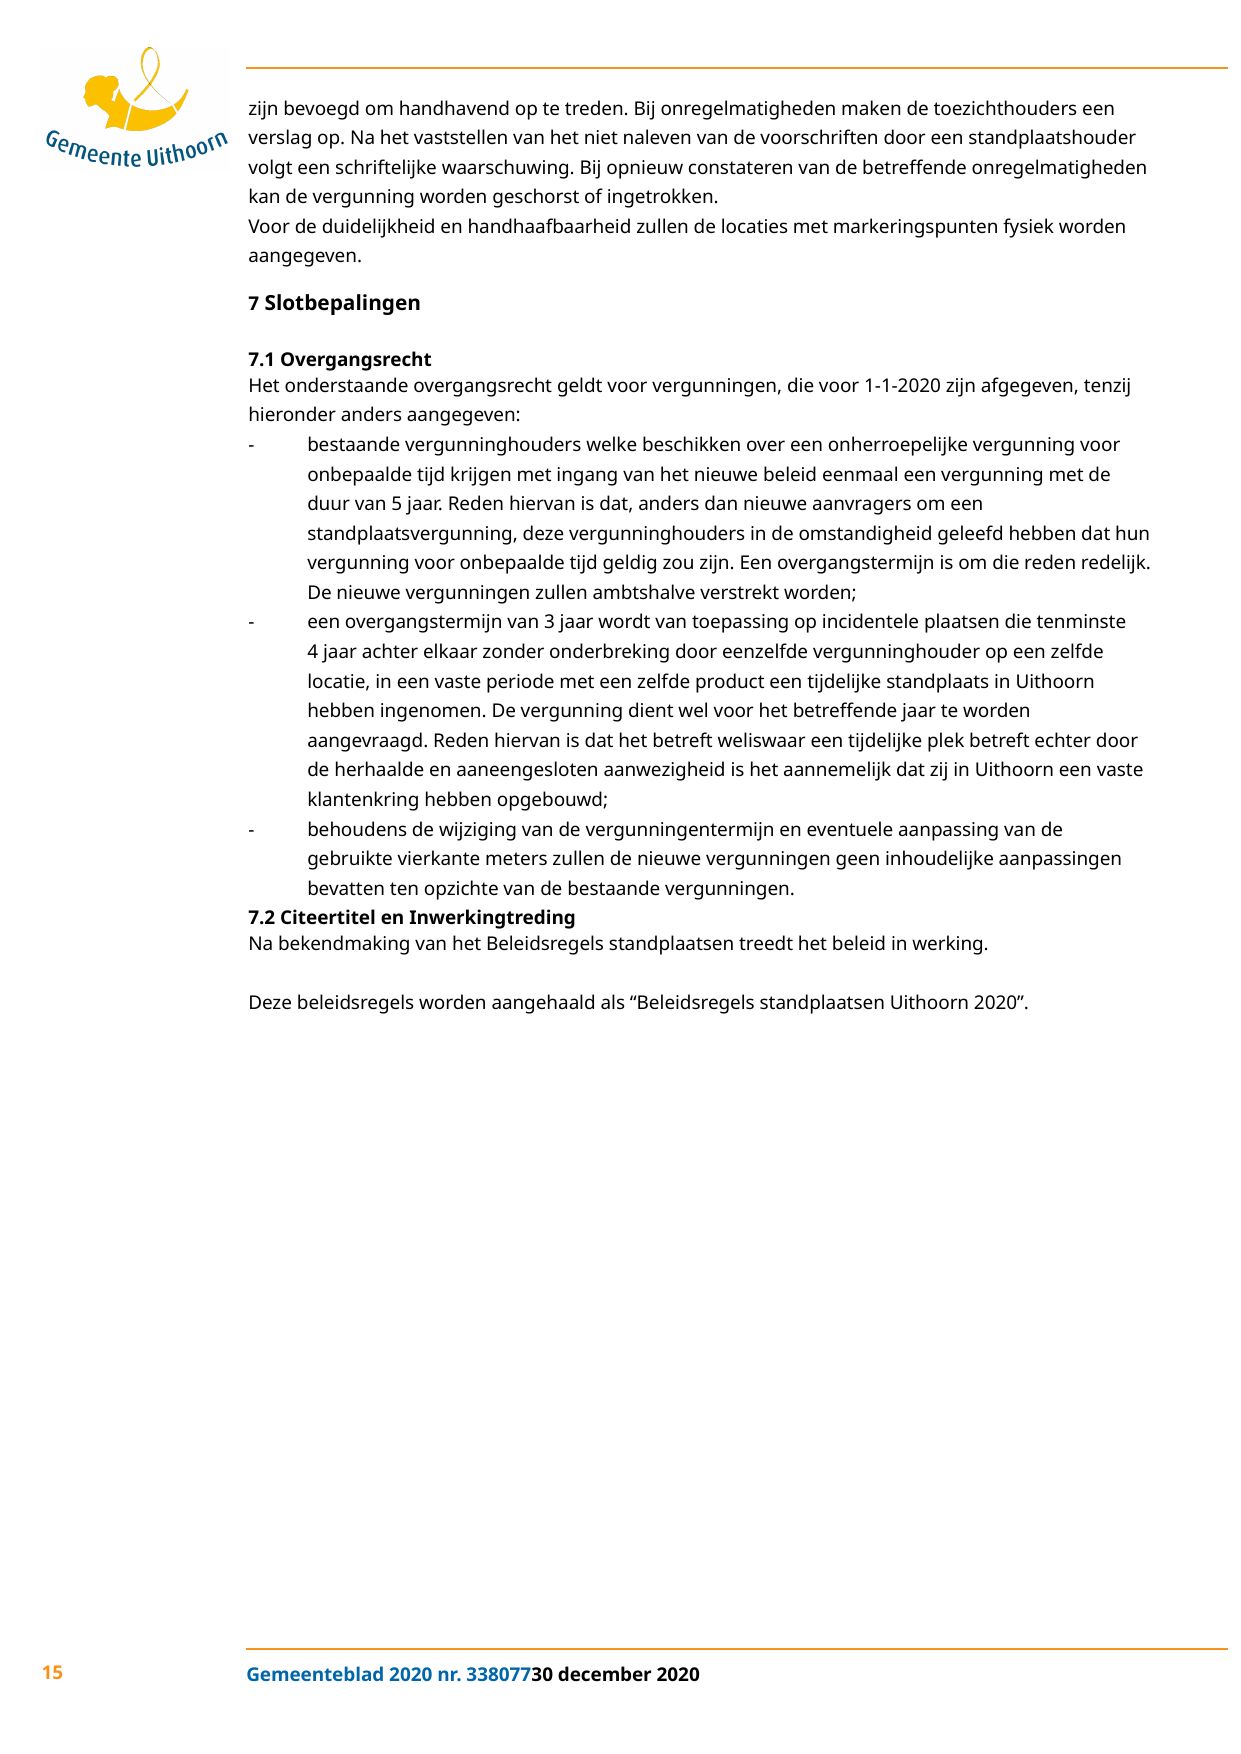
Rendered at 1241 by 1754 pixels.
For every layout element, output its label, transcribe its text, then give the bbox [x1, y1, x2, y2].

picture [41, 47, 231, 172]
list behoudens de wijziging van de vergunningentermijn en eventuele aanpassing van de gebruikte vierkante meters zullen de nieuwe vergunningen geen inhoudelijke aanpassingen bevatten ten opzichte van de bestaande vergunningen. [248, 816, 1152, 901]
text Voor de duidelijkheid en handhaafbaarheid zullen de locaties met markeringspunten fysiek worden aangegeven. [248, 213, 1152, 268]
text Na bekendmaking van het Beleidsregels standplaatsen treedt het beleid in werking. [248, 930, 1152, 956]
text zijn bevoegd om handhavend op te treden. Bij onregelmatigheden maken de toezichthouders een verslag op. Na het vaststellen van het niet naleven van de voorschriften door een standplaatshouder volgt een schriftelijke waarschuwing. Bij opnieuw constateren van de betreffende onregelmatigheden kan de vergunning worden geschorst of ingetrokken. [248, 95, 1152, 209]
text 7.1 Overgangsrecht [248, 346, 1152, 372]
text 7.2 Citeertitel en Inwerkingtreding [248, 904, 1152, 930]
list een overgangstermijn van 3 jaar wordt van toepassing op incidentele plaatsen die tenminste 4 jaar achter elkaar zonder onderbreking door eenzelfde vergunninghouder op een zelfde locatie, in een vaste periode met een zelfde product een tijdelijke standplaats in Uithoorn hebben ingenomen. De vergunning dient wel voor het betreffende jaar te worden aangevraagd. Reden hiervan is dat het betreft weliswaar een tijdelijke plek betreft echter door de herhaalde en aaneengesloten aanwezigheid is het aannemelijk dat zij in Uithoorn een vaste klantenkring hebben opgebouwd; [248, 609, 1152, 812]
list bestaande vergunninghouders welke beschikken over een onherroepelijke vergunning voor onbepaalde tijd krijgen met ingang van het nieuwe beleid eenmaal een vergunning met de duur van 5 jaar. Reden hiervan is dat, anders dan nieuwe aanvragers om een standplaatsvergunning, deze vergunninghouders in de omstandigheid geleefd hebben dat hun vergunning voor onbepaalde tijd geldig zou zijn. Een overgangstermijn is om die reden redelijk. De nieuwe vergunningen zullen ambtshalve verstrekt worden; [248, 431, 1152, 605]
text Deze beleidsregels worden aangehaald als “Beleidsregels standplaatsen Uithoorn 2020”. [248, 989, 1152, 1015]
text 7 Slotbepalingen [248, 288, 1152, 317]
text Het onderstaande overgangsrecht geldt voor vergunningen, die voor 1-1-2020 zijn afgegeven, tenzij hieronder anders aangegeven: [248, 372, 1152, 427]
